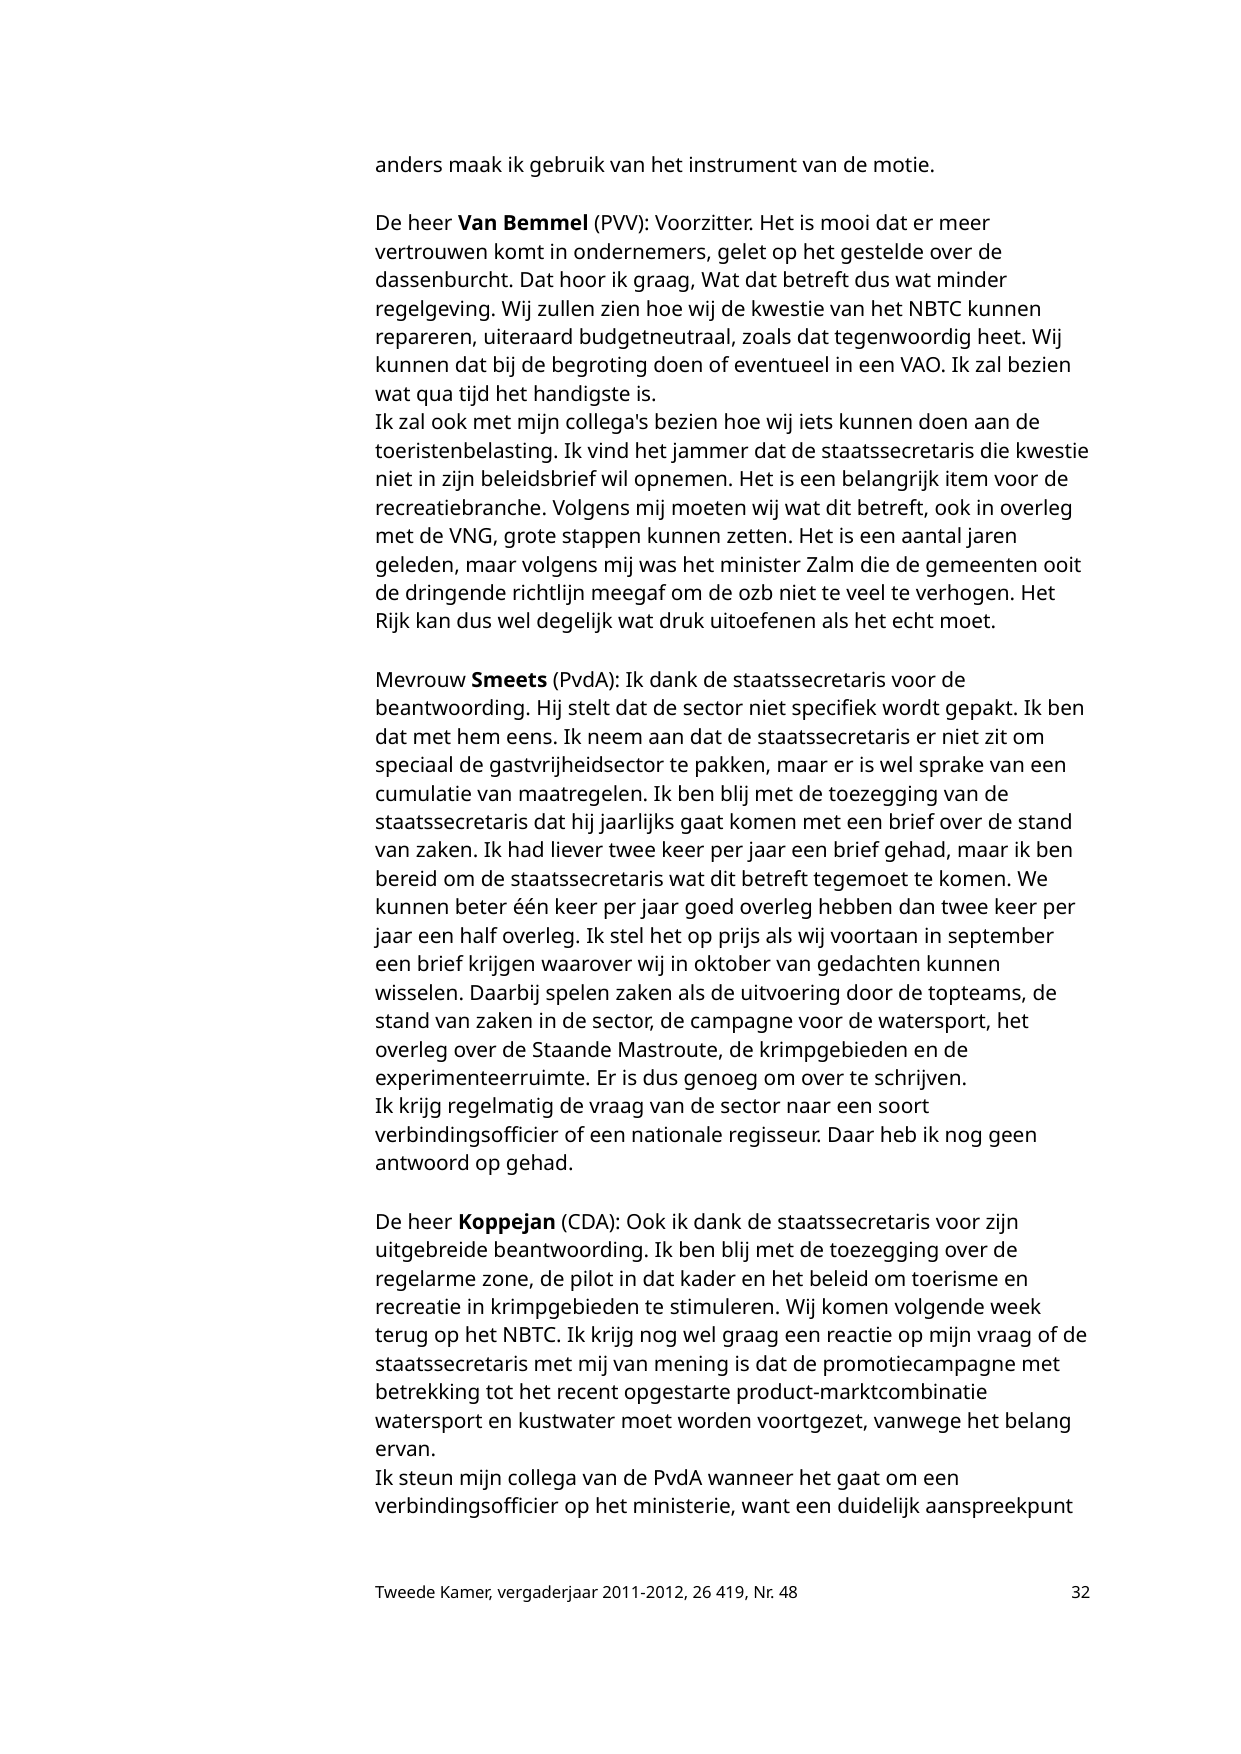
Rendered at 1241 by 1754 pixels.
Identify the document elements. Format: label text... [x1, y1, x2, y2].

text Ik krijg regelmatig de vraag van de sector naar een soort verbindingsofficier of een nationale regisseur. Daar heb ik nog geen antwoord op gehad. [375, 1092, 1090, 1177]
text anders maak ik gebruik van het instrument van de motie. [375, 150, 1090, 178]
text Ik zal ook met mijn collega's bezien hoe wij iets kunnen doen aan de toeristenbelasting. Ik vind het jammer dat de staatssecretaris die kwestie niet in zijn beleidsbrief wil opnemen. Het is een belangrijk item voor de recreatiebranche. Volgens mij moeten wij wat dit betreft, ook in overleg met de VNG, grote stappen kunnen zetten. Het is een aantal jaren geleden, maar volgens mij was het minister Zalm die de gemeenten ooit de dringende richtlijn meegaf om de ozb niet te veel te verhogen. Het Rijk kan dus wel degelijk wat druk uitoefenen als het echt moet. [375, 407, 1090, 635]
text De heer Van Bemmel (PVV): Voorzitter. Het is mooi dat er meer vertrouwen komt in ondernemers, gelet op het gestelde over de dassenburcht. Dat hoor ik graag, Wat dat betreft dus wat minder regelgeving. Wij zullen zien hoe wij de kwestie van het NBTC kunnen repareren, uiteraard budgetneutraal, zoals dat tegenwoordig heet. Wij kunnen dat bij de begroting doen of eventueel in een VAO. Ik zal bezien wat qua tijd het handigste is. [375, 208, 1090, 407]
text De heer Koppejan (CDA): Ook ik dank de staatssecretaris voor zijn uitgebreide beantwoording. Ik ben blij met de toezegging over de regelarme zone, de pilot in dat kader en het beleid om toerisme en recreatie in krimpgebieden te stimuleren. Wij komen volgende week terug op het NBTC. Ik krijg nog wel graag een reactie op mijn vraag of de staatssecretaris met mij van mening is dat de promotiecampagne met betrekking tot het recent opgestarte product-marktcombinatie watersport en kustwater moet worden voortgezet, vanwege het belang ervan. [375, 1207, 1090, 1463]
text Ik steun mijn collega van de PvdA wanneer het gaat om een verbindingsofficier op het ministerie, want een duidelijk aanspreekpunt [375, 1463, 1090, 1520]
text Mevrouw Smeets (PvdA): Ik dank de staatssecretaris voor de beantwoording. Hij stelt dat de sector niet specifiek wordt gepakt. Ik ben dat met hem eens. Ik neem aan dat de staatssecretaris er niet zit om speciaal de gastvrijheidsector te pakken, maar er is wel sprake van een cumulatie van maatregelen. Ik ben blij met de toezegging van de staatssecretaris dat hij jaarlijks gaat komen met een brief over de stand van zaken. Ik had liever twee keer per jaar een brief gehad, maar ik ben bereid om de staatssecretaris wat dit betreft tegemoet te komen. We kunnen beter één keer per jaar goed overleg hebben dan twee keer per jaar een half overleg. Ik stel het op prijs als wij voortaan in september een brief krijgen waarover wij in oktober van gedachten kunnen wisselen. Daarbij spelen zaken als de uitvoering door de topteams, de stand van zaken in de sector, de campagne voor de watersport, het overleg over de Staande Mastroute, de krimpgebieden en de experimenteerruimte. Er is dus genoeg om over te schrijven. [375, 665, 1090, 1092]
